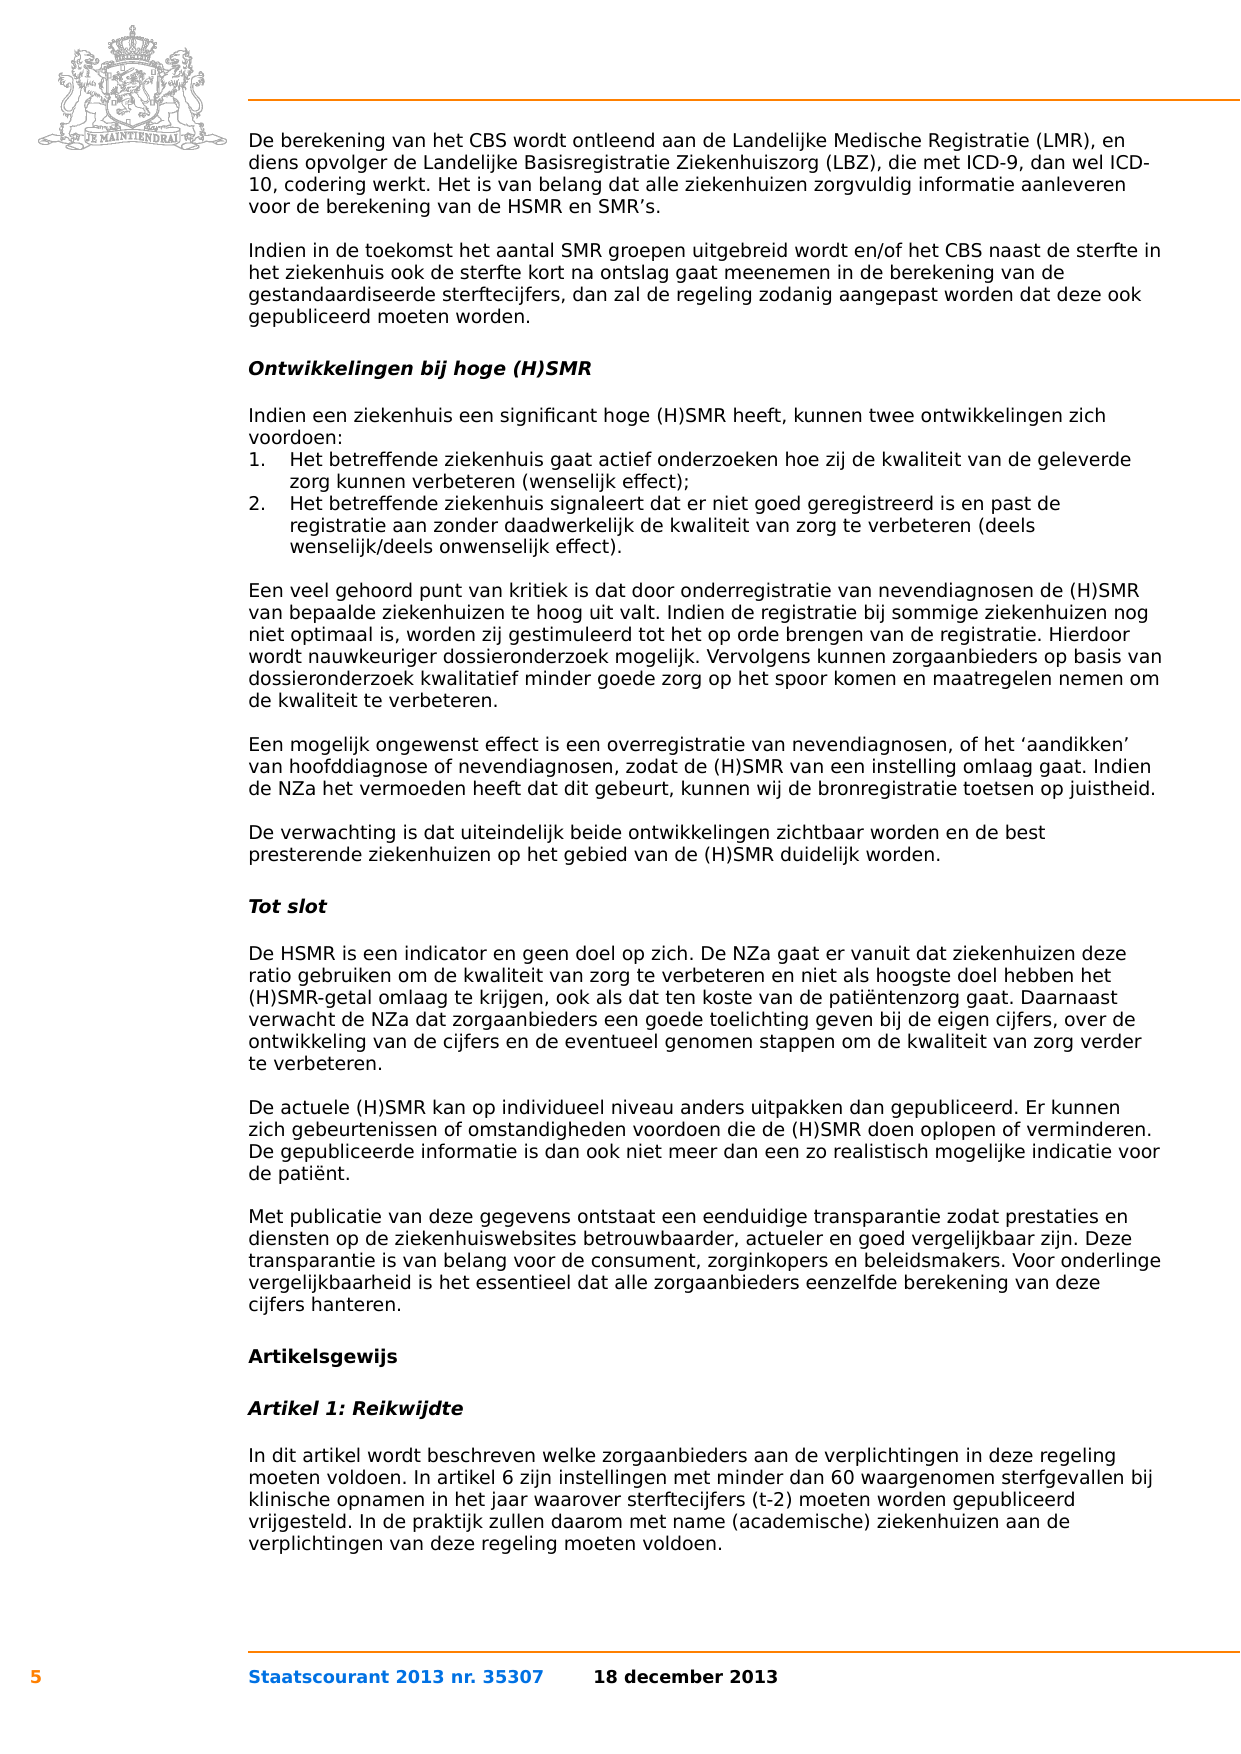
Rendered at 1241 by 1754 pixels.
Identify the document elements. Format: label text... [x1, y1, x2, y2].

subtitle Artikelsgewijs [248, 1346, 1163, 1368]
text De actuele (H)SMR kan op individueel niveau anders uitpakken dan gepubliceerd. Er kunnen zich gebeurtenissen of omstandigheden voordoen die de (H)SMR doen oplopen of verminderen. De gepubliceerde informatie is dan ook niet meer dan een zo realistisch mogelijke indicatie voor de patiënt. [248, 1097, 1163, 1184]
text Indien in de toekomst het aantal SMR groepen uitgebreid wordt en/of het CBS naast de sterfte in het ziekenhuis ook de sterfte kort na ontslag gaat meenemen in de berekening van de gestandaardiseerde sterftecijfers, dan zal de regeling zodanig aangepast worden dat deze ook gepubliceerd moeten worden. [248, 240, 1163, 328]
subtitle Tot slot [248, 896, 1163, 918]
subtitle Ontwikkelingen bij hoge (H)SMR [248, 358, 1163, 379]
text De HSMR is een indicator en geen doel op zich. De NZa gaat er vanuit dat ziekenhuizen deze ratio gebruiken om de kwaliteit van zorg te verbeteren en niet als hoogste doel hebben het (H)SMR-getal omlaag te krijgen, ook als dat ten koste van de patiëntenzorg gaat. Daarnaast verwacht de NZa dat zorgaanbieders een goede toelichting geven bij de eigen cijfers, over de ontwikkeling van de cijfers en de eventueel genomen stappen om de kwaliteit van zorg verder te verbeteren. [248, 943, 1163, 1075]
text Indien een ziekenhuis een significant hoge (H)SMR heeft, kunnen twee ontwikkelingen zich voordoen: [248, 404, 1163, 448]
text De berekening van het CBS wordt ontleend aan de Landelijke Medische Registratie (LMR), en diens opvolger de Landelijke Basisregistratie Ziekenhuiszorg (LBZ), die met ICD-9, dan wel ICD-10, codering werkt. Het is van belang dat alle ziekenhuizen zorgvuldig informatie aanleveren voor de berekening van de HSMR en SMR’s. [248, 130, 1163, 218]
text Een veel gehoord punt van kritiek is dat door onderregistratie van nevendiagnosen de (H)SMR van bepaalde ziekenhuizen te hoog uit valt. Indien de registratie bij sommige ziekenhuizen nog niet optimaal is, worden zij gestimuleerd tot het op orde brengen van de registratie. Hierdoor wordt nauwkeuriger dossieronderzoek mogelijk. Vervolgens kunnen zorgaanbieders op basis van dossieronderzoek kwalitatief minder goede zorg op het spoor komen en maatregelen nemen om de kwaliteit te verbeteren. [248, 580, 1163, 712]
text De verwachting is dat uiteindelijk beide ontwikkelingen zichtbaar worden en de best presterende ziekenhuizen op het gebied van de (H)SMR duidelijk worden. [248, 822, 1163, 866]
text In dit artikel wordt beschreven welke zorgaanbieders aan de verplichtingen in deze regeling moeten voldoen. In artikel 6 zijn instellingen met minder dan 60 waargenomen sterfgevallen bij klinische opnamen in het jaar waarover sterftecijfers (t-2) moeten worden gepubliceerd vrijgesteld. In de praktijk zullen daarom met name (academische) ziekenhuizen aan de verplichtingen van deze regeling moeten voldoen. [248, 1445, 1163, 1555]
subtitle Artikel 1: Reikwijdte [248, 1398, 1163, 1420]
text Met publicatie van deze gegevens ontstaat een eenduidige transparantie zodat prestaties en diensten op de ziekenhuiswebsites betrouwbaarder, actueler en goed vergelijkbaar zijn. Deze transparantie is van belang voor de consument, zorginkopers en beleidsmakers. Voor onderlinge vergelijkbaarheid is het essentieel dat alle zorgaanbieders eenzelfde berekening van deze cijfers hanteren. [248, 1206, 1163, 1316]
text Een mogelijk ongewenst effect is een overregistratie van nevendiagnosen, of het ‘aandikken’ van hoofddiagnose of nevendiagnosen, zodat de (H)SMR van een instelling omlaag gaat. Indien de NZa het vermoeden heeft dat dit gebeurt, kunnen wij de bronregistratie toetsen op juistheid. [248, 734, 1163, 800]
picture [38, 25, 227, 150]
text 2. Het betreffende ziekenhuis signaleert dat er niet goed geregistreerd is en past de registratie aan zonder daadwerkelijk de kwaliteit van zorg te verbeteren (deels wenselijk/deels onwenselijk effect). [248, 492, 1163, 558]
text 1. Het betreffende ziekenhuis gaat actief onderzoeken hoe zij de kwaliteit van de geleverde zorg kunnen verbeteren (wenselijk effect); [248, 448, 1163, 492]
